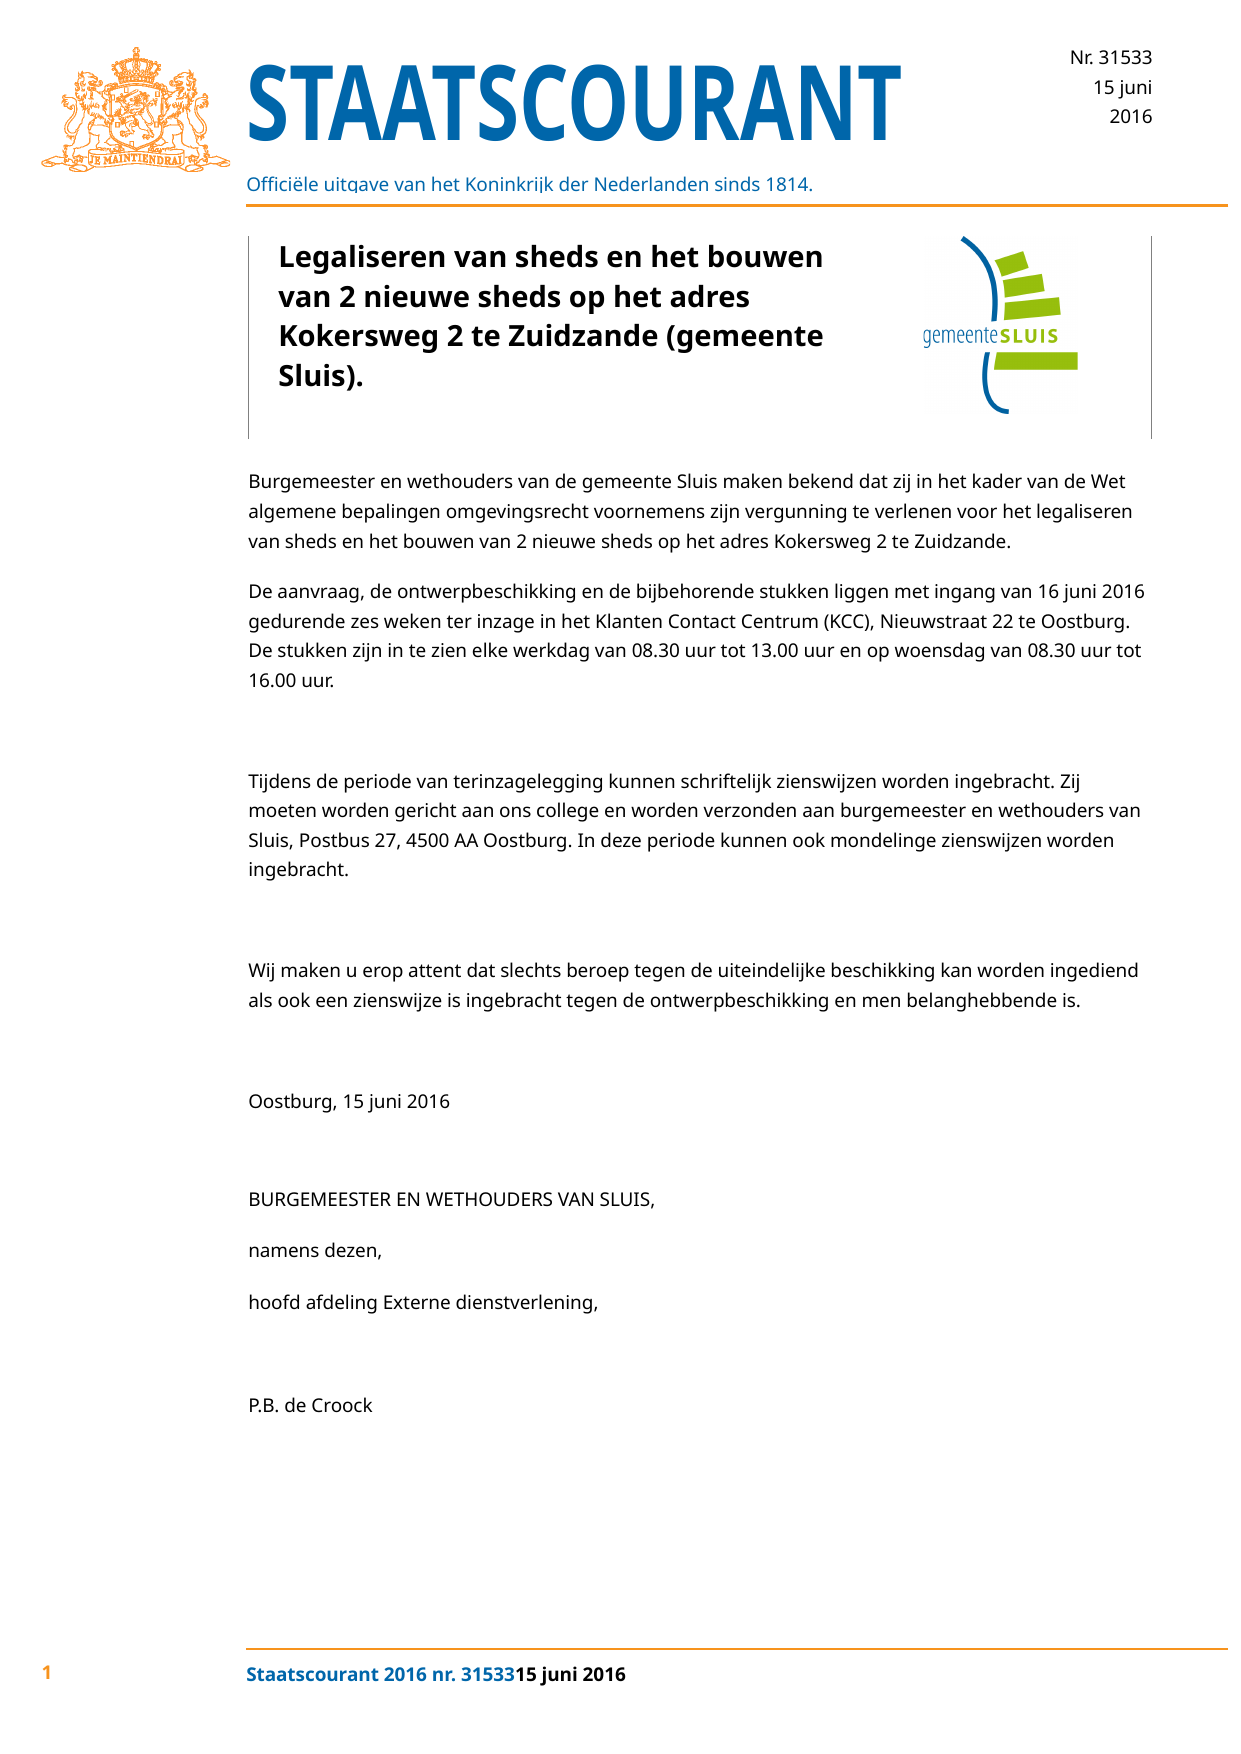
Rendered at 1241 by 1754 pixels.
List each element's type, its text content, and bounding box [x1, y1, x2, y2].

text Tijdens de periode van terinzagelegging kunnen schriftelijk zienswijzen worden ingebracht. Zij moeten worden gericht aan ons college en worden verzonden aan burgemeester en wethouders van Sluis, Postbus 27, 4500 AA Oostburg. In deze periode kunnen ook mondelinge zienswijzen worden ingebracht. [248, 768, 1152, 882]
picture [923, 236, 1078, 414]
text Burgemeester en wethouders van de gemeente Sluis maken bekend dat zij in het kader van de Wet algemene bepalingen omgevingsrecht voornemens zijn vergunning te verlenen voor het legaliseren van sheds en het bouwen van 2 nieuwe sheds op het adres Kokersweg 2 te Zuidzande. [248, 469, 1152, 553]
picture [41, 47, 231, 172]
text Oostburg, 15 juni 2016 [248, 1088, 1152, 1113]
text BURGEMEESTER EN WETHOUDERS VAN SLUIS, [248, 1186, 1152, 1212]
text hoofd afdeling Externe dienstverlening, [248, 1289, 1152, 1315]
table_header Legaliseren van sheds en het bouwen van 2 nieuwe sheds op het adres Kokersweg 2 te Zuidzande (gemeente Sluis). [249, 236, 850, 439]
text P.B. de Croock [248, 1392, 1152, 1418]
table_header [1078, 236, 1151, 413]
text Wij maken u erop attent dat slechts beroep tegen de uiteindelijke beschikking kan worden ingediend als ook een zienswijze is ingebracht tegen de ontwerpbeschikking en men belanghebbende is. [248, 957, 1152, 1013]
text De aanvraag, de ontwerpbeschikking en de bijbehorende stukken liggen met ingang van 16 juni 2016 gedurende zes weken ter inzage in het Klanten Contact Centrum (KCC), Nieuwstraat 22 te Oostburg. De stukken zijn in te zien elke werkdag van 08.30 uur tot 13.00 uur en op woensdag van 08.30 uur tot 16.00 uur. [248, 578, 1152, 693]
text namens dezen, [248, 1237, 1152, 1263]
table_header [850, 414, 1151, 439]
table_header [850, 236, 923, 413]
